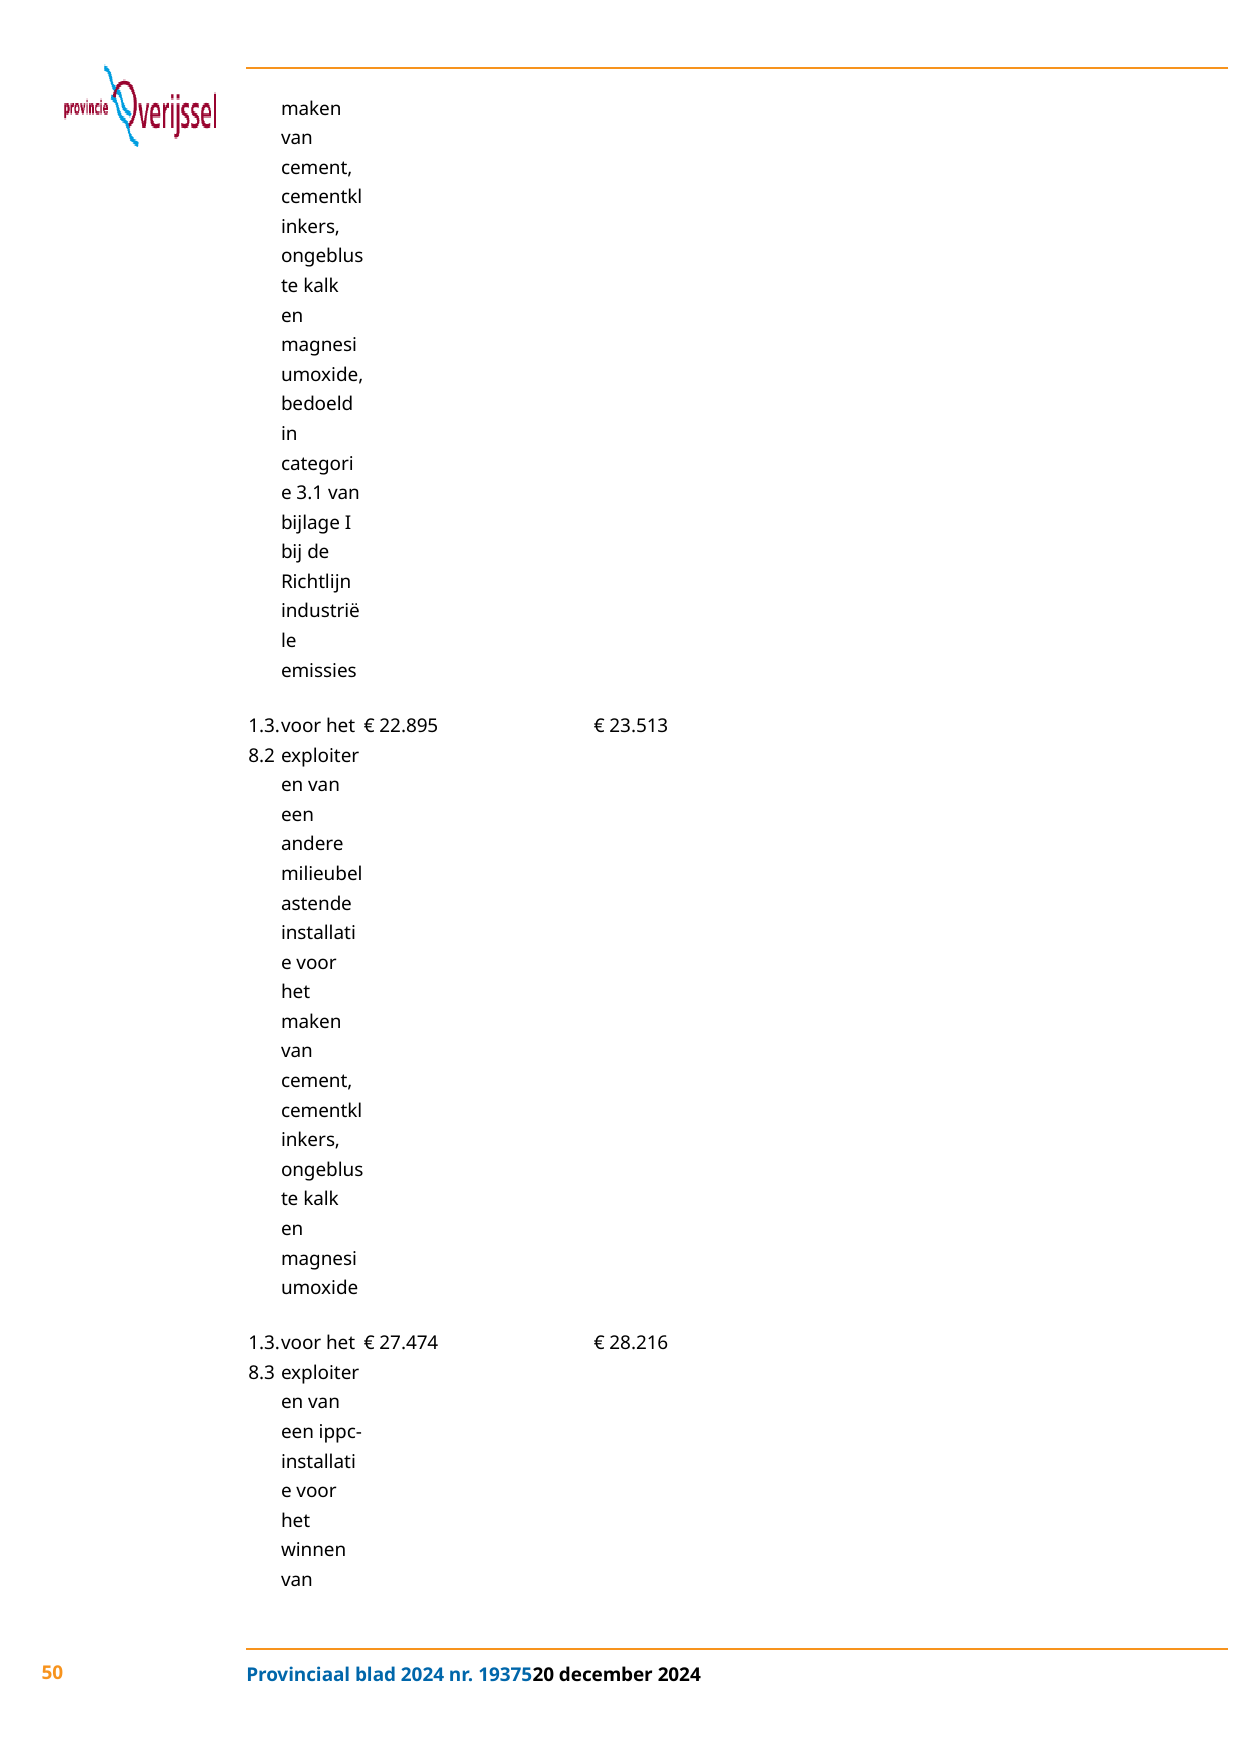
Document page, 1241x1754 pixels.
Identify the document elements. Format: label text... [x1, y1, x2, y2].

picture [41, 47, 231, 172]
table_cell [364, 95, 692, 712]
table_cell 1.3.8.2 [248, 712, 281, 1329]
table_cell € 27.474 [364, 1330, 593, 1592]
table_cell [248, 95, 281, 712]
table_cell 1.3.8.3 [248, 1330, 281, 1592]
table_cell [692, 95, 954, 712]
table_cell € 22.895 [364, 712, 593, 1329]
table_cell maken van cement, cementklinkers, ongebluste kalk en magnesiumoxide, bedoeld in categorie 3.1 van bijlage I bij de Richtlijn industriële emissies [281, 95, 363, 712]
table_cell voor het exploiteren van een ippc-installatie voor het winnen van [281, 1330, 363, 1592]
table_cell € 28.216 [594, 1330, 922, 1592]
table_cell voor het exploiteren van een andere milieubelastende installatie voor het maken van cement, cementklinkers, ongebluste kalk en magnesiumoxide [281, 712, 363, 1329]
table_cell € 23.513 [594, 712, 922, 1329]
